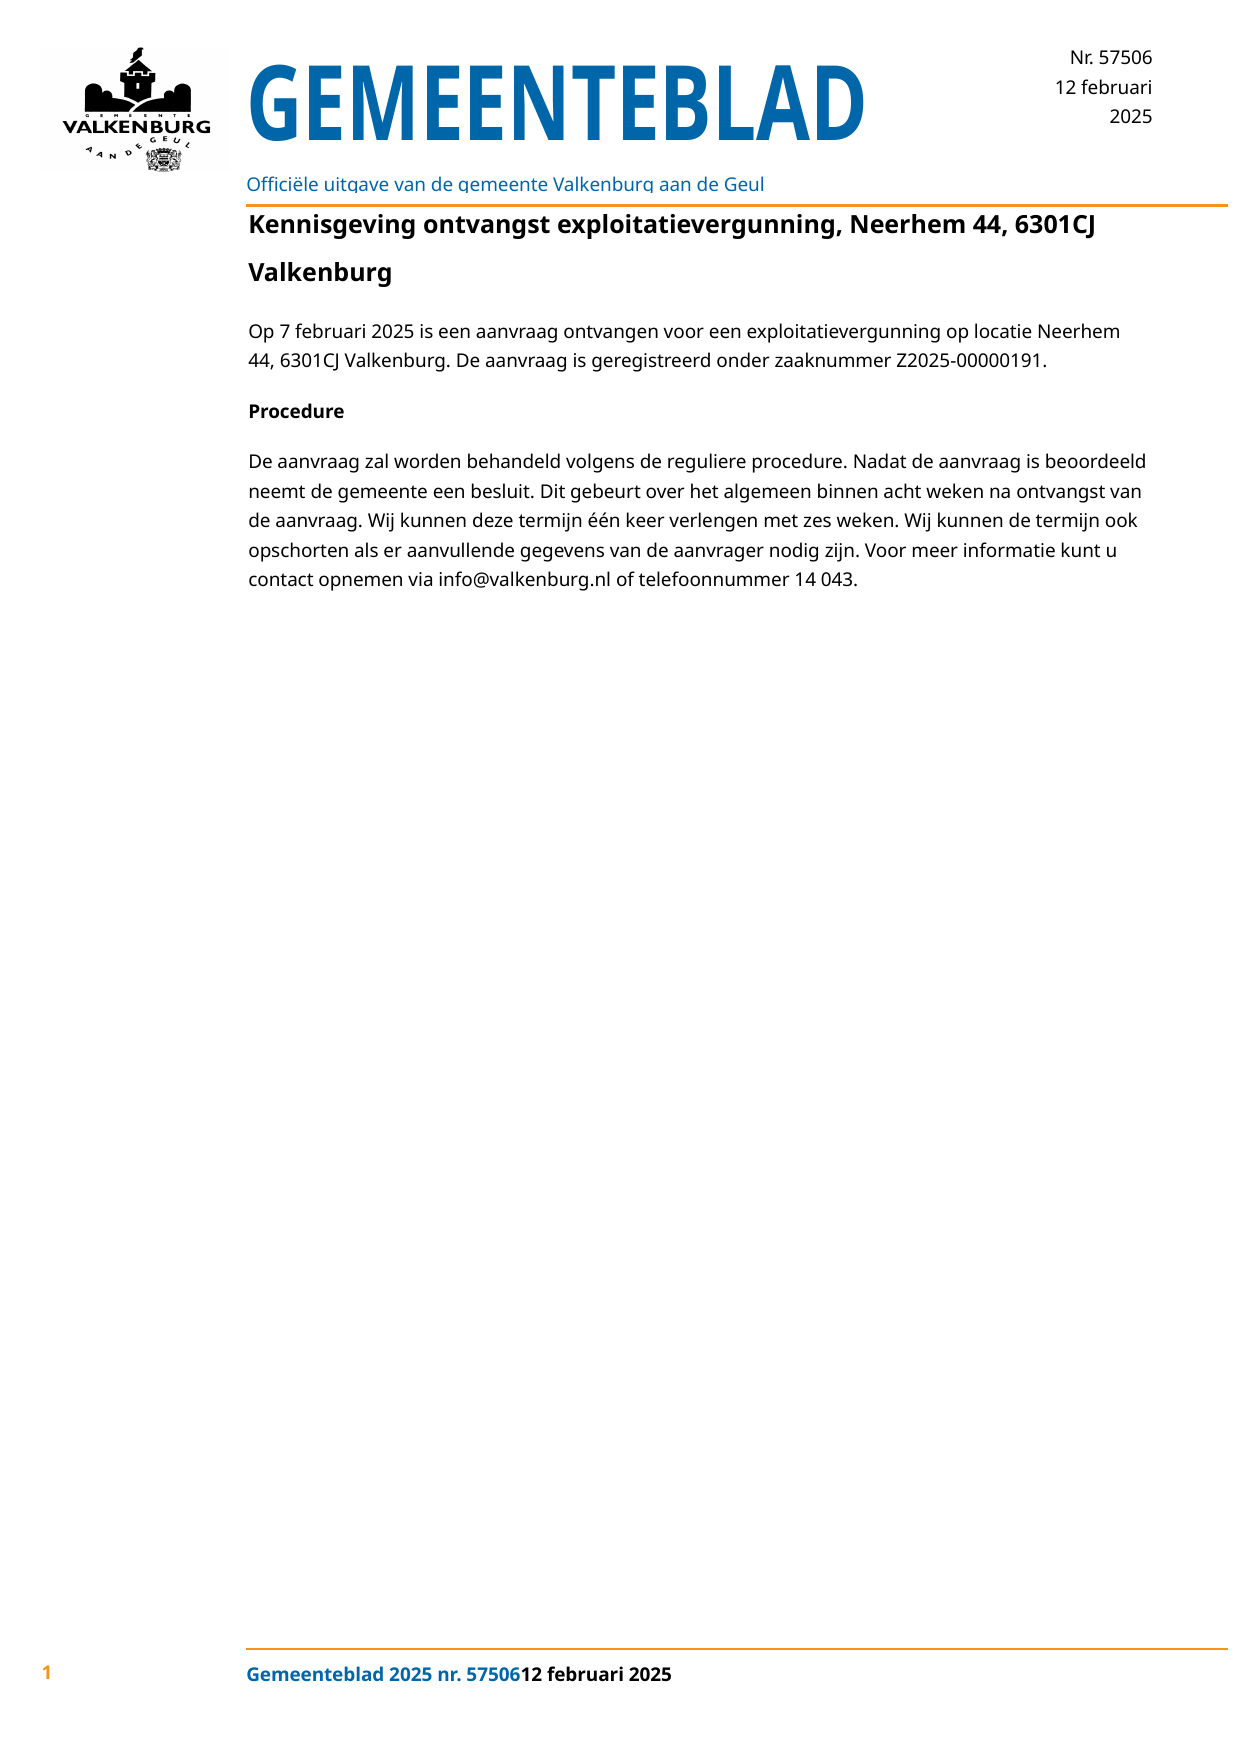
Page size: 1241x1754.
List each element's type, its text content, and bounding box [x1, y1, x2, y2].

text Op 7 februari 2025 is een aanvraag ontvangen voor een exploitatievergunning op locatie Neerhem 44, 6301CJ Valkenburg. De aanvraag is geregistreerd onder zaaknummer Z2025-00000191. [248, 318, 1152, 373]
picture [41, 47, 231, 172]
text Kennisgeving ontvangst exploitatievergunning, Neerhem 44, 6301CJ Valkenburg [248, 207, 1152, 288]
text De aanvraag zal worden behandeld volgens de reguliere procedure. Nadat de aanvraag is beoordeeld neemt de gemeente een besluit. Dit gebeurt over het algemeen binnen acht weken na ontvangst van de aanvraag. Wij kunnen deze termijn één keer verlengen met zes weken. Wij kunnen de termijn ook opschorten als er aanvullende gegevens van de aanvrager nodig zijn. Voor meer informatie kunt u contact opnemen via info@valkenburg.nl of telefoonnummer 14 043. [248, 448, 1152, 592]
text Procedure [248, 398, 1152, 424]
